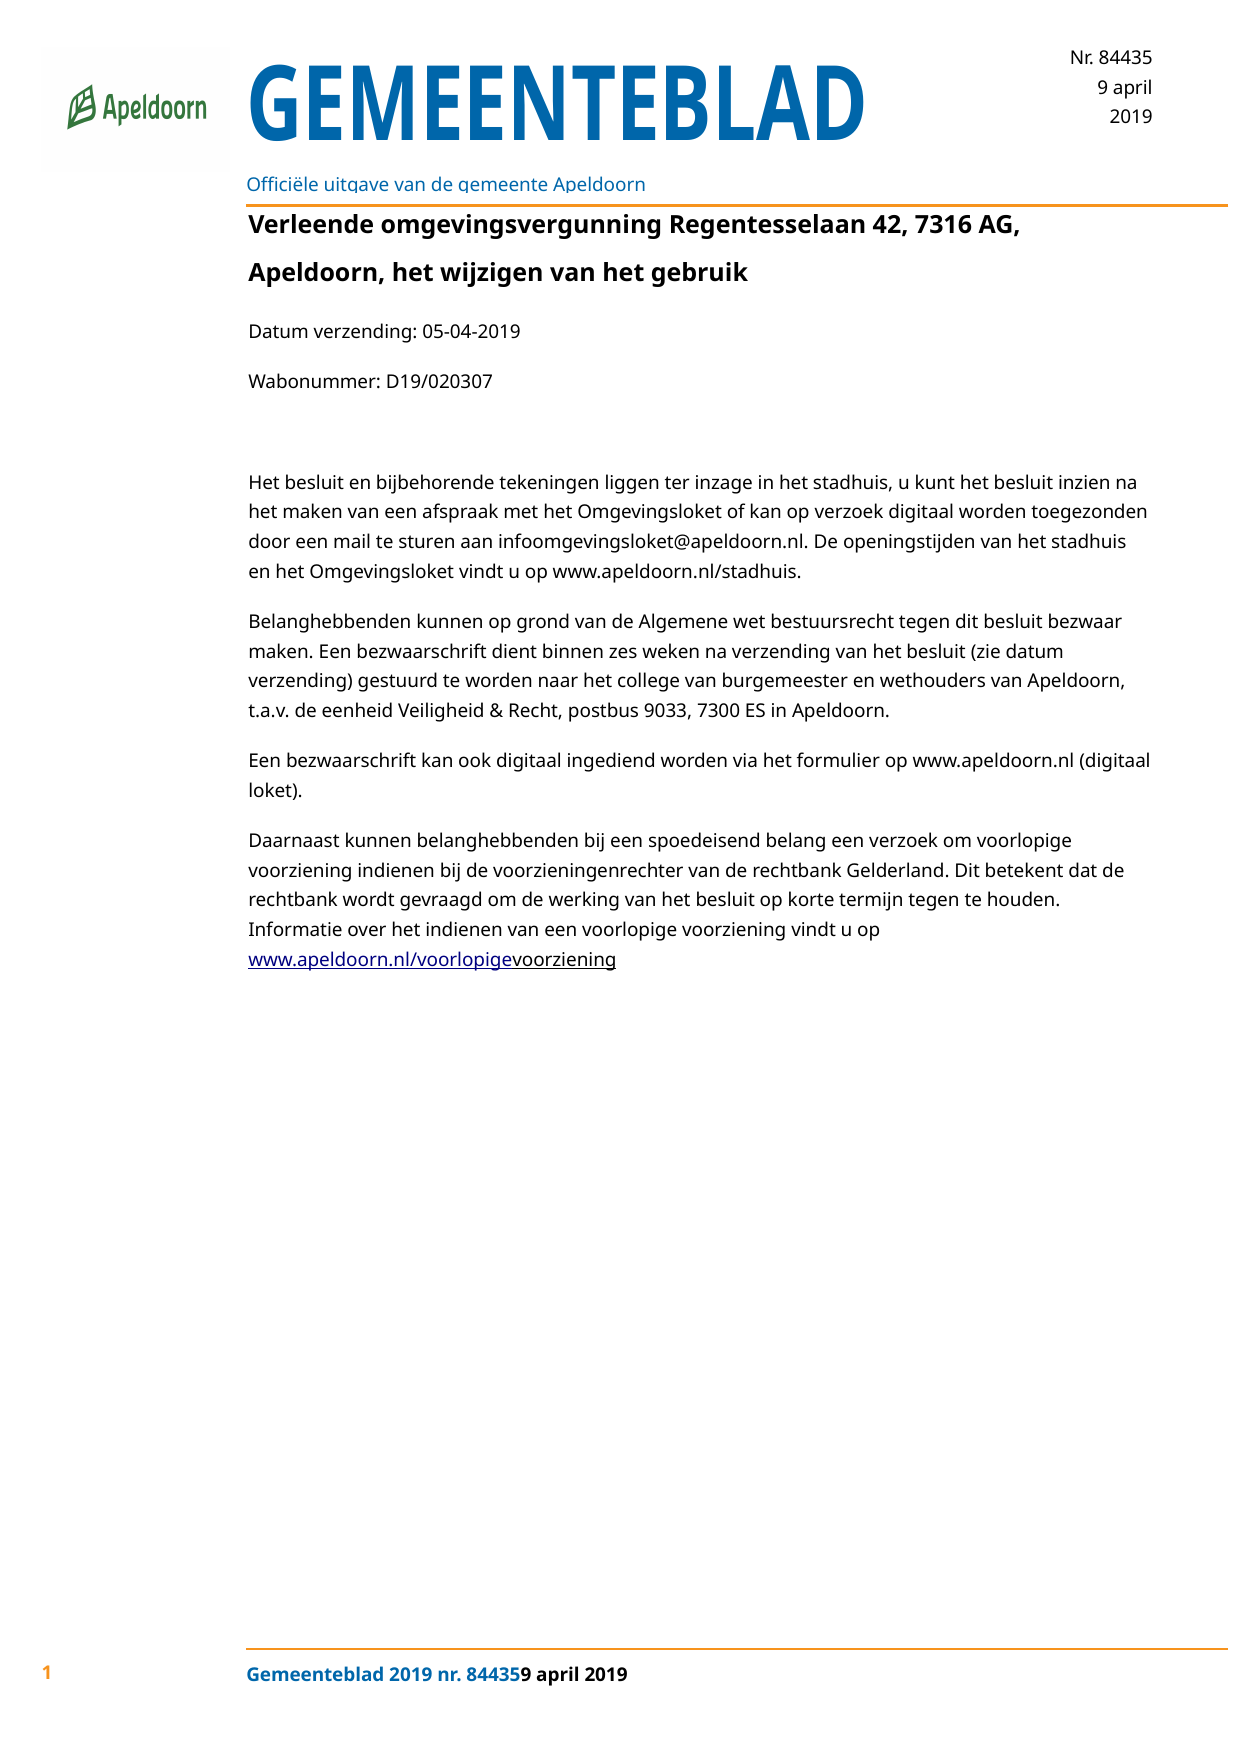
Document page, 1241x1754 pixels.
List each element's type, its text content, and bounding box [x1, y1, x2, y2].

picture [41, 47, 231, 172]
text Wabonummer: D19/020307 [248, 368, 1152, 394]
text Datum verzending: 05-04-2019 [248, 318, 1152, 344]
text Het besluit en bijbehorende tekeningen liggen ter inzage in het stadhuis, u kunt het besluit inzien na het maken van een afspraak met het Omgevingsloket of kan op verzoek digitaal worden toegezonden door een mail te sturen aan infoomgevingsloket@apeldoorn.nl. De openingstijden van het stadhuis en het Omgevingsloket vindt u op www.apeldoorn.nl/stadhuis. [248, 469, 1152, 584]
text Daarnaast kunnen belanghebbenden bij een spoedeisend belang een verzoek om voorlopige voorziening indienen bij de voorzieningenrechter van de rechtbank Gelderland. Dit betekent dat de rechtbank wordt gevraagd om de werking van het besluit op korte termijn tegen te houden. Informatie over het indienen van een voorlopige voorziening vindt u op www.apeldoorn.nl/voorlopigevoorziening [248, 827, 1152, 972]
text Belanghebbenden kunnen op grond van de Algemene wet bestuursrecht tegen dit besluit bezwaar maken. Een bezwaarschrift dient binnen zes weken na verzending van het besluit (zie datum verzending) gestuurd te worden naar het college van burgemeester en wethouders van Apeldoorn, t.a.v. de eenheid Veiligheid & Recht, postbus 9033, 7300 ES in Apeldoorn. [248, 608, 1152, 723]
text Een bezwaarschrift kan ook digitaal ingediend worden via het formulier op www.apeldoorn.nl (digitaal loket). [248, 747, 1152, 803]
text Verleende omgevingsvergunning Regentesselaan 42, 7316 AG, Apeldoorn, het wijzigen van het gebruik [248, 207, 1152, 288]
